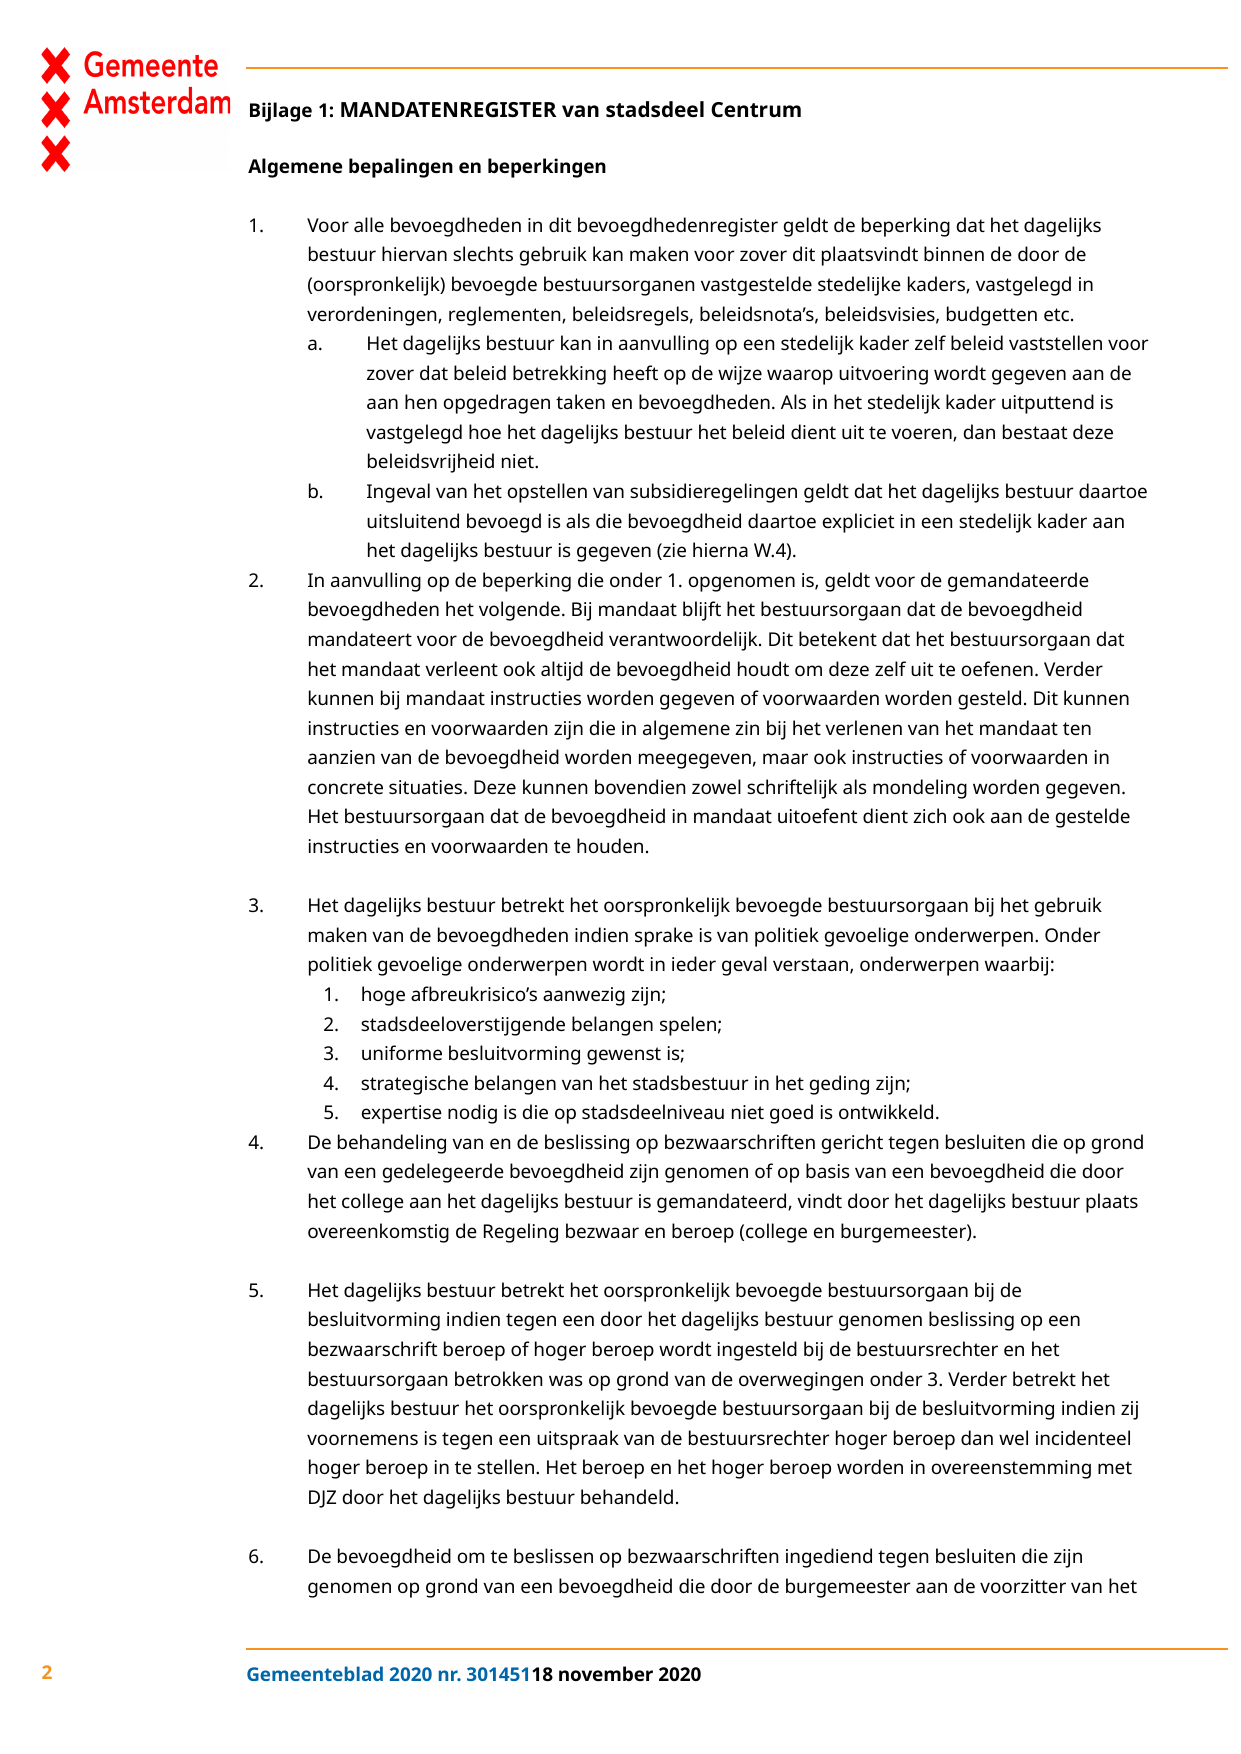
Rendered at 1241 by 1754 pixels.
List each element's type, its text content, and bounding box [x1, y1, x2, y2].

list De behandeling van en de beslissing op bezwaarschriften gericht tegen besluiten die op grond van een gedelegeerde bevoegdheid zijn genomen of op basis van een bevoegdheid die door het college aan het dagelijks bestuur is gemandateerd, vindt door het dagelijks bestuur plaats overeenkomstig de Regeling bezwaar en beroep (college en burgemeester). [248, 1129, 1152, 1244]
list stadsdeeloverstijgende belangen spelen; [323, 1011, 1152, 1037]
text Bijlage 1: MANDATENREGISTER van stadsdeel Centrum [248, 95, 1152, 123]
text Algemene bepalingen en beperkingen [248, 153, 1152, 179]
list Ingeval van het opstellen van subsidieregelingen geldt dat het dagelijks bestuur daartoe uitsluitend bevoegd is als die bevoegdheid daartoe expliciet in een stedelijk kader aan het dagelijks bestuur is gegeven (zie hierna W.4). [307, 478, 1152, 563]
list strategische belangen van het stadsbestuur in het geding zijn; [323, 1070, 1152, 1096]
list Voor alle bevoegdheden in dit bevoegdhedenregister geldt de beperking dat het dagelijks bestuur hiervan slechts gebruik kan maken voor zover dit plaatsvindt binnen de door de (oorspronkelijk) bevoegde bestuursorganen vastgestelde stedelijke kaders, vastgelegd in verordeningen, reglementen, beleidsregels, beleidsnota’s, beleidsvisies, budgetten etc. [248, 212, 1152, 327]
list expertise nodig is die op stadsdeelniveau niet goed is ontwikkeld. [323, 1099, 1152, 1125]
list hoge afbreukrisico’s aanwezig zijn; [323, 981, 1152, 1007]
list uniforme besluitvorming gewenst is; [323, 1040, 1152, 1066]
list Het dagelijks bestuur betrekt het oorspronkelijk bevoegde bestuursorgaan bij het gebruik maken van de bevoegdheden indien sprake is van politiek gevoelige onderwerpen. Onder politiek gevoelige onderwerpen wordt in ieder geval verstaan, onderwerpen waarbij: [248, 892, 1152, 977]
list De bevoegdheid om te beslissen op bezwaarschriften ingediend tegen besluiten die zijn genomen op grond van een bevoegdheid die door de burgemeester aan de voorzitter van het [248, 1543, 1152, 1599]
picture [41, 47, 231, 172]
list Het dagelijks bestuur betrekt het oorspronkelijk bevoegde bestuursorgaan bij de besluitvorming indien tegen een door het dagelijks bestuur genomen beslissing op een bezwaarschrift beroep of hoger beroep wordt ingesteld bij de bestuursrechter en het bestuursorgaan betrokken was op grond van de overwegingen onder 3. Verder betrekt het dagelijks bestuur het oorspronkelijk bevoegde bestuursorgaan bij de besluitvorming indien zij voornemens is tegen een uitspraak van de bestuursrechter hoger beroep dan wel incidenteel hoger beroep in te stellen. Het beroep en het hoger beroep worden in overeenstemming met DJZ door het dagelijks bestuur behandeld. [248, 1277, 1152, 1510]
list In aanvulling op de beperking die onder 1. opgenomen is, geldt voor de gemandateerde bevoegdheden het volgende. Bij mandaat blijft het bestuursorgaan dat de bevoegdheid mandateert voor de bevoegdheid verantwoordelijk. Dit betekent dat het bestuursorgaan dat het mandaat verleent ook altijd de bevoegdheid houdt om deze zelf uit te oefenen. Verder kunnen bij mandaat instructies worden gegeven of voorwaarden worden gesteld. Dit kunnen instructies en voorwaarden zijn die in algemene zin bij het verlenen van het mandaat ten aanzien van de bevoegdheid worden meegegeven, maar ook instructies of voorwaarden in concrete situaties. Deze kunnen bovendien zowel schriftelijk als mondeling worden gegeven. Het bestuursorgaan dat de bevoegdheid in mandaat uitoefent dient zich ook aan de gestelde instructies en voorwaarden te houden. [248, 567, 1152, 859]
list Het dagelijks bestuur kan in aanvulling op een stedelijk kader zelf beleid vaststellen voor zover dat beleid betrekking heeft op de wijze waarop uitvoering wordt gegeven aan de aan hen opgedragen taken en bevoegdheden. Als in het stedelijk kader uitputtend is vastgelegd hoe het dagelijks bestuur het beleid dient uit te voeren, dan bestaat deze beleidsvrijheid niet. [307, 330, 1152, 474]
